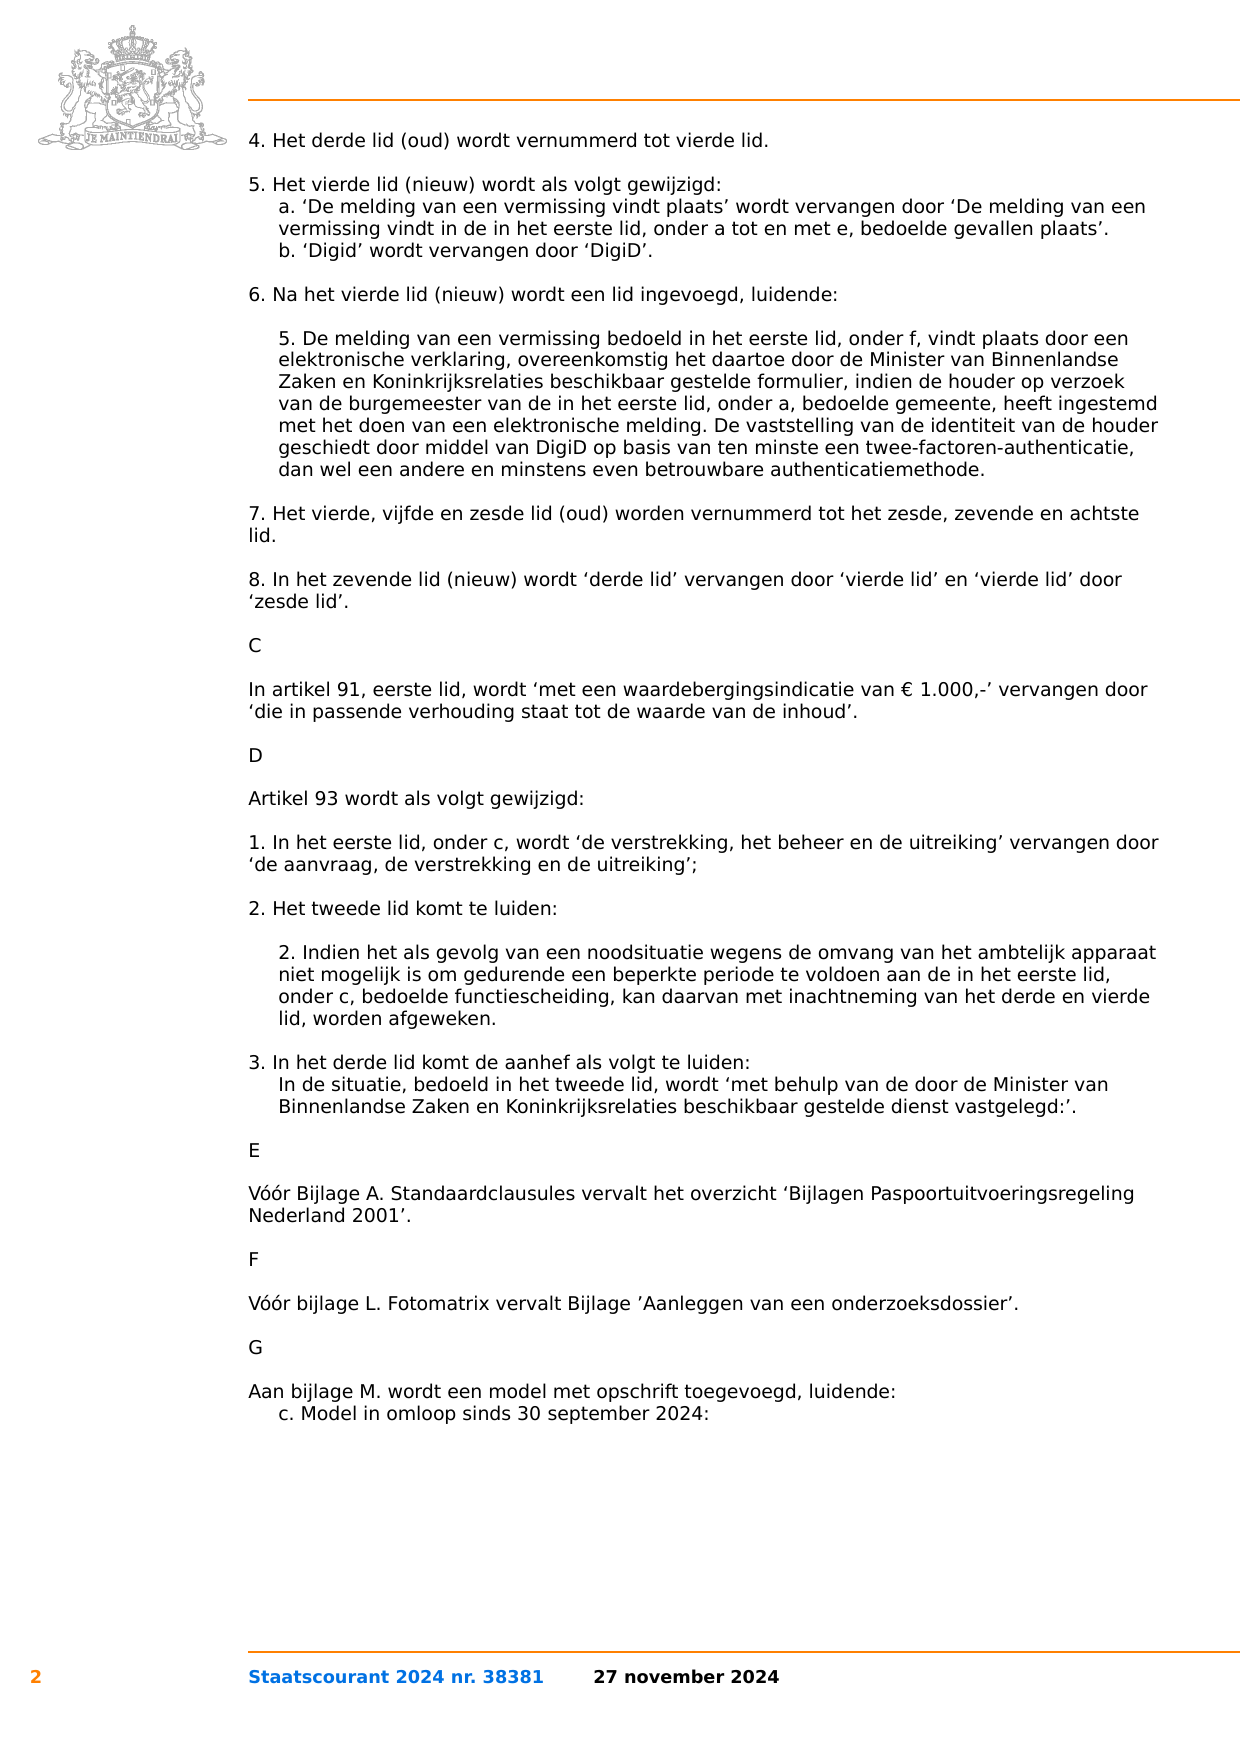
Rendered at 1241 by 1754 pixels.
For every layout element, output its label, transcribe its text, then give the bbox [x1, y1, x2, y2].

text 3. In het derde lid komt de aanhef als volgt te luiden: [248, 1052, 1163, 1074]
text E [248, 1139, 1163, 1161]
text F [248, 1249, 1163, 1271]
text 4. Het derde lid (oud) wordt vernummerd tot vierde lid. [248, 130, 1163, 152]
picture [38, 25, 227, 150]
text G [248, 1337, 1163, 1359]
text 7. Het vierde, vijfde en zesde lid (oud) worden vernummerd tot het zesde, zevende en achtste lid. [248, 503, 1163, 547]
text c. Model in omloop sinds 30 september 2024: [278, 1403, 1163, 1425]
text C [248, 635, 1163, 657]
text 5. Het vierde lid (nieuw) wordt als volgt gewijzigd: [248, 174, 1163, 196]
text 6. Na het vierde lid (nieuw) wordt een lid ingevoegd, luidende: [248, 283, 1163, 306]
text 5. De melding van een vermissing bedoeld in het eerste lid, onder f, vindt plaats door een elektronische verklaring, overeenkomstig het daartoe door de Minister van Binnenlandse Zaken en Koninkrijksrelaties beschikbaar gestelde formulier, indien de houder op verzoek van de burgemeester van de in het eerste lid, onder a, bedoelde gemeente, heeft ingestemd met het doen van een elektronische melding. De vaststelling van de identiteit van de houder geschiedt door middel van DigiD op basis van ten minste een twee-factoren-authenticatie, dan wel een andere en minstens even betrouwbare authenticatiemethode. [278, 327, 1163, 481]
text 2. Het tweede lid komt te luiden: [248, 898, 1163, 920]
text 8. In het zevende lid (nieuw) wordt ‘derde lid’ vervangen door ‘vierde lid’ en ‘vierde lid’ door ‘zesde lid’. [248, 569, 1163, 613]
text D [248, 744, 1163, 766]
text Vóór Bijlage A. Standaardclausules vervalt het overzicht ‘Bijlagen Paspoortuitvoeringsregeling Nederland 2001’. [248, 1183, 1163, 1227]
text Aan bijlage M. wordt een model met opschrift toegevoegd, luidende: [248, 1381, 1163, 1403]
text In artikel 91, eerste lid, wordt ‘met een waardebergingsindicatie van € 1.000,-’ vervangen door ‘die in passende verhouding staat tot de waarde van de inhoud’. [248, 679, 1163, 723]
text 1. In het eerste lid, onder c, wordt ‘de verstrekking, het beheer en de uitreiking’ vervangen door ‘de aanvraag, de verstrekking en de uitreiking’; [248, 832, 1163, 876]
text Artikel 93 wordt als volgt gewijzigd: [248, 788, 1163, 810]
text a. ‘De melding van een vermissing vindt plaats’ wordt vervangen door ‘De melding van een vermissing vindt in de in het eerste lid, onder a tot en met e, bedoelde gevallen plaats’. [278, 196, 1163, 240]
text 2. Indien het als gevolg van een noodsituatie wegens de omvang van het ambtelijk apparaat niet mogelijk is om gedurende een beperkte periode te voldoen aan de in het eerste lid, onder c, bedoelde functiescheiding, kan daarvan met inachtneming van het derde en vierde lid, worden afgeweken. [278, 942, 1163, 1030]
text b. ‘Digid’ wordt vervangen door ‘DigiD’. [278, 240, 1163, 262]
text Vóór bijlage L. Fotomatrix vervalt Bijlage ’Aanleggen van een onderzoeksdossier’. [248, 1293, 1163, 1315]
text In de situatie, bedoeld in het tweede lid, wordt ‘met behulp van de door de Minister van Binnenlandse Zaken en Koninkrijksrelaties beschikbaar gestelde dienst vastgelegd:’. [278, 1074, 1163, 1118]
